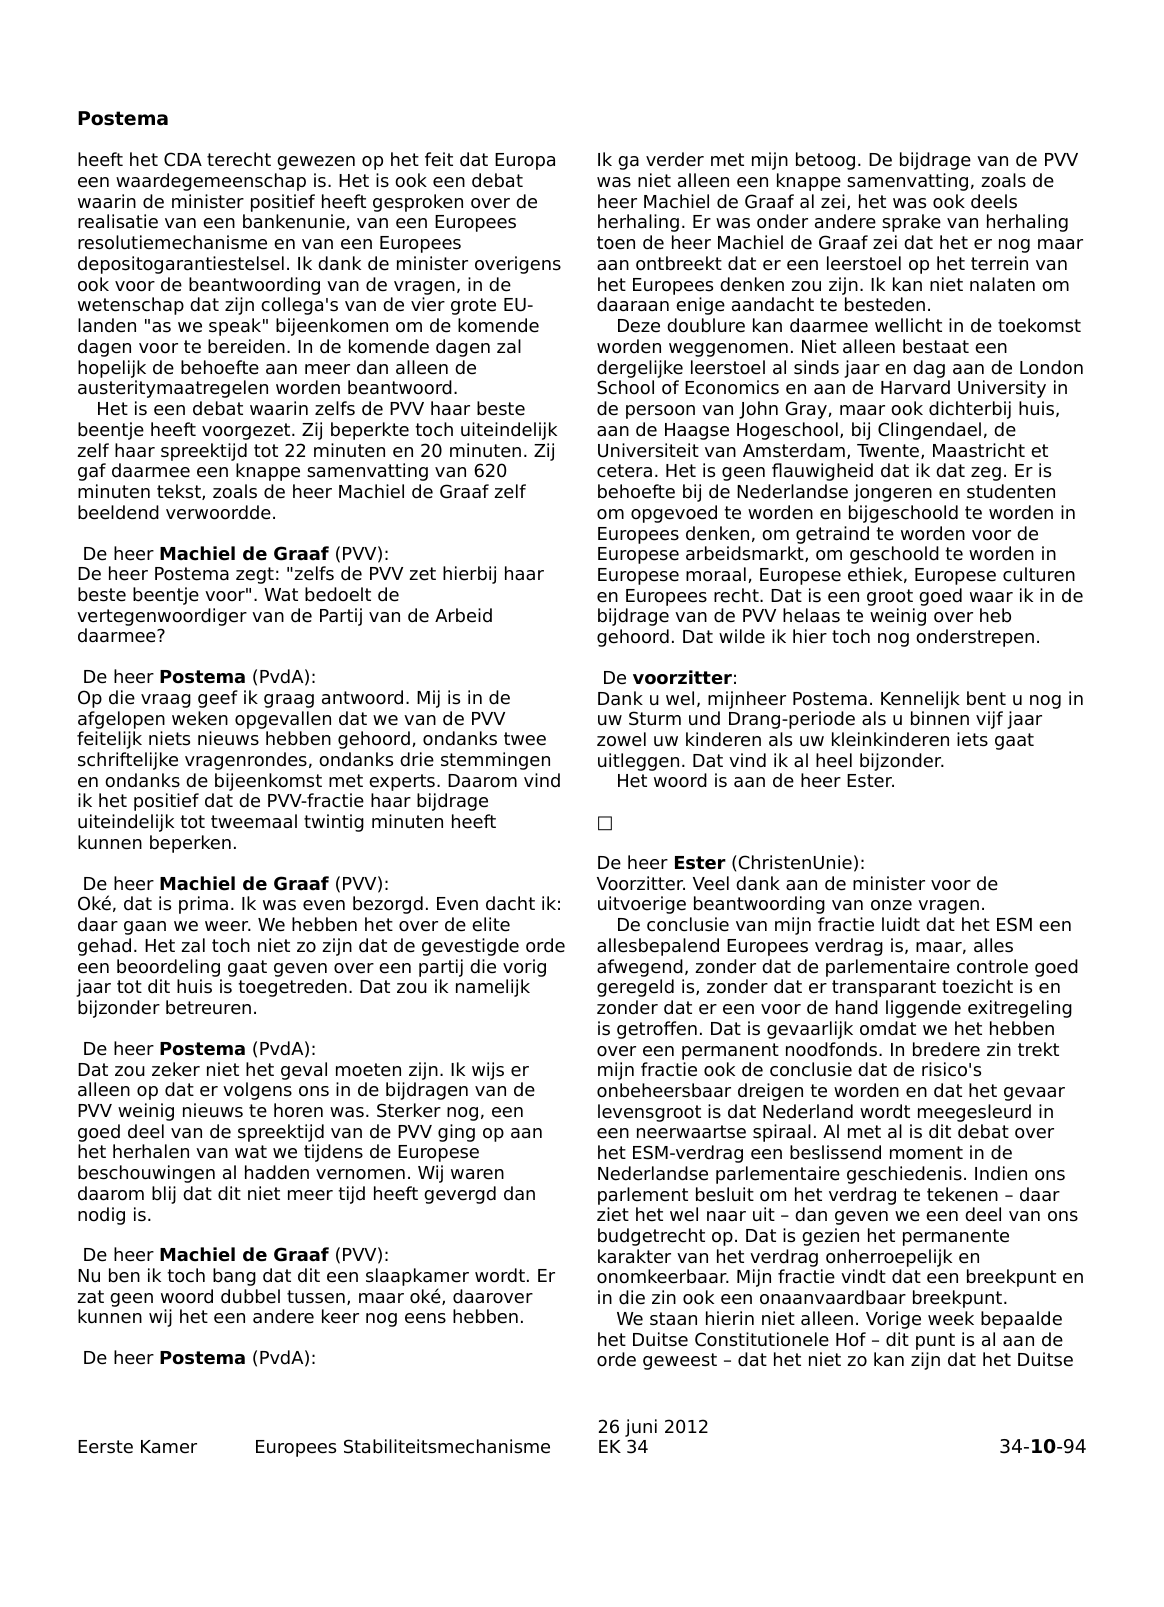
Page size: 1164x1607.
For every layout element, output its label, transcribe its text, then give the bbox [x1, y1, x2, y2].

text Deze doublure kan daarmee wellicht in de toekomst worden weggenomen. Niet alleen bestaat een dergelijke leerstoel al sinds jaar en dag aan de London School of Economics en aan de Harvard University in de persoon van John Gray, maar ook dichterbij huis, aan de Haagse Hogeschool, bij Clingendael, de Universiteit van Amsterdam, Twente, Maastricht et cetera. Het is geen flauwigheid dat ik dat zeg. Er is behoefte bij de Nederlandse jongeren en studenten om opgevoed te worden en bijgeschoold te worden in Europees denken, om getraind te worden voor de Europese arbeidsmarkt, om geschoold te worden in Europese moraal, Europese ethiek, Europese culturen en Europees recht. Dat is een groot goed waar ik in de bijdrage van de PVV helaas te weinig over heb gehoord. Dat wilde ik hier toch nog onderstrepen. [596, 316, 1087, 648]
text De conclusie van mijn fractie luidt dat het ESM een allesbepalend Europees verdrag is, maar, alles afwegend, zonder dat de parlementaire controle goed geregeld is, zonder dat er transparant toezicht is en zonder dat er een voor de hand liggende exitregeling is getroffen. Dat is gevaarlijk omdat we het hebben over een permanent noodfonds. In bredere zin trekt mijn fractie ook de conclusie dat de risico's onbeheersbaar dreigen te worden en dat het gevaar levensgroot is dat Nederland wordt meegesleurd in een neerwaartse spiraal. Al met al is dit debat over het ESM-verdrag een beslissend moment in de Nederlandse parlementaire geschiedenis. Indien ons parlement besluit om het verdrag te tekenen – daar ziet het wel naar uit – dan geven we een deel van ons budgetrecht op. Dat is gezien het permanente karakter van het verdrag onherroepelijk en onomkeerbaar. Mijn fractie vindt dat een breekpunt en in die zin ook een onaanvaardbaar breekpunt. [596, 915, 1087, 1309]
text Voorzitter. Veel dank aan de minister voor de uitvoerige beantwoording van onze vragen. [596, 873, 1087, 915]
text □ [596, 812, 1087, 833]
text De heer Postema (PvdA): [77, 1348, 567, 1369]
text Op die vraag geef ik graag antwoord. Mij is in de afgelopen weken opgevallen dat we van de PVV feitelijk niets nieuws hebben gehoord, ondanks twee schriftelijke vragenrondes, ondanks drie stemmingen en ondanks de bijeenkomst met experts. Daarom vind ik het positief dat de PVV-fractie haar bijdrage uiteindelijk tot tweemaal twintig minuten heeft kunnen beperken. [77, 688, 567, 853]
text Het is een debat waarin zelfs de PVV haar beste beentje heeft voorgezet. Zij beperkte toch uiteindelijk zelf haar spreektijd tot 22 minuten en 20 minuten. Zij gaf daarmee een knappe samenvatting van 620 minuten tekst, zoals de heer Machiel de Graaf zelf beeldend verwoordde. [77, 399, 567, 523]
text We staan hierin niet alleen. Vorige week bepaalde het Duitse Constitutionele Hof – dit punt is al aan de orde geweest – dat het niet zo kan zijn dat het Duitse [596, 1309, 1087, 1371]
text Het woord is aan de heer Ester. [596, 771, 1087, 792]
text De heer Postema (PvdA): [77, 667, 567, 688]
text Nu ben ik toch bang dat dit een slaapkamer wordt. Er zat geen woord dubbel tussen, maar oké, daarover kunnen wij het een andere keer nog eens hebben. [77, 1266, 567, 1328]
text De heer Machiel de Graaf (PVV): [77, 1245, 567, 1266]
text De heer Machiel de Graaf (PVV): [77, 543, 567, 564]
text Dat zou zeker niet het geval moeten zijn. Ik wijs er alleen op dat er volgens ons in de bijdragen van de PVV weinig nieuws te horen was. Sterker nog, een goed deel van de spreektijd van de PVV ging op aan het herhalen van wat we tijdens de Europese beschouwingen al hadden vernomen. Wij waren daarom blij dat dit niet meer tijd heeft gevergd dan nodig is. [77, 1059, 567, 1225]
text De voorzitter: [596, 668, 1087, 688]
text Dank u wel, mijnheer Postema. Kennelijk bent u nog in uw Sturm und Drang-periode als u binnen vijf jaar zowel uw kinderen als uw kleinkinderen iets gaat uitleggen. Dat vind ik al heel bijzonder. [596, 688, 1087, 771]
text De heer Ester (ChristenUnie): [596, 853, 1087, 873]
text De heer Machiel de Graaf (PVV): [77, 873, 567, 894]
text Oké, dat is prima. Ik was even bezorgd. Even dacht ik: daar gaan we weer. We hebben het over de elite gehad. Het zal toch niet zo zijn dat de gevestigde orde een beoordeling gaat geven over een partij die vorig jaar tot dit huis is toegetreden. Dat zou ik namelijk bijzonder betreuren. [77, 894, 567, 1019]
text De heer Postema (PvdA): [77, 1039, 567, 1059]
text heeft het CDA terecht gewezen op het feit dat Europa een waardegemeenschap is. Het is ook een debat waarin de minister positief heeft gesproken over de realisatie van een bankenunie, van een Europees resolutiemechanisme en van een Europees depositogarantiestelsel. Ik dank de minister overigens ook voor de beantwoording van de vragen, in de wetenschap dat zijn collega's van de vier grote EU-landen "as we speak" bijeenkomen om de komende dagen voor te bereiden. In de komende dagen zal hopelijk de behoefte aan meer dan alleen de austeritymaatregelen worden beantwoord. [77, 150, 567, 399]
text Ik ga verder met mijn betoog. De bijdrage van de PVV was niet alleen een knappe samenvatting, zoals de heer Machiel de Graaf al zei, het was ook deels herhaling. Er was onder andere sprake van herhaling toen de heer Machiel de Graaf zei dat het er nog maar aan ontbreekt dat er een leerstoel op het terrein van het Europees denken zou zijn. Ik kan niet nalaten om daaraan enige aandacht te besteden. [596, 150, 1087, 316]
text De heer Postema zegt: "zelfs de PVV zet hierbij haar beste beentje voor". Wat bedoelt de vertegenwoordiger van de Partij van de Arbeid daarmee? [77, 564, 567, 647]
